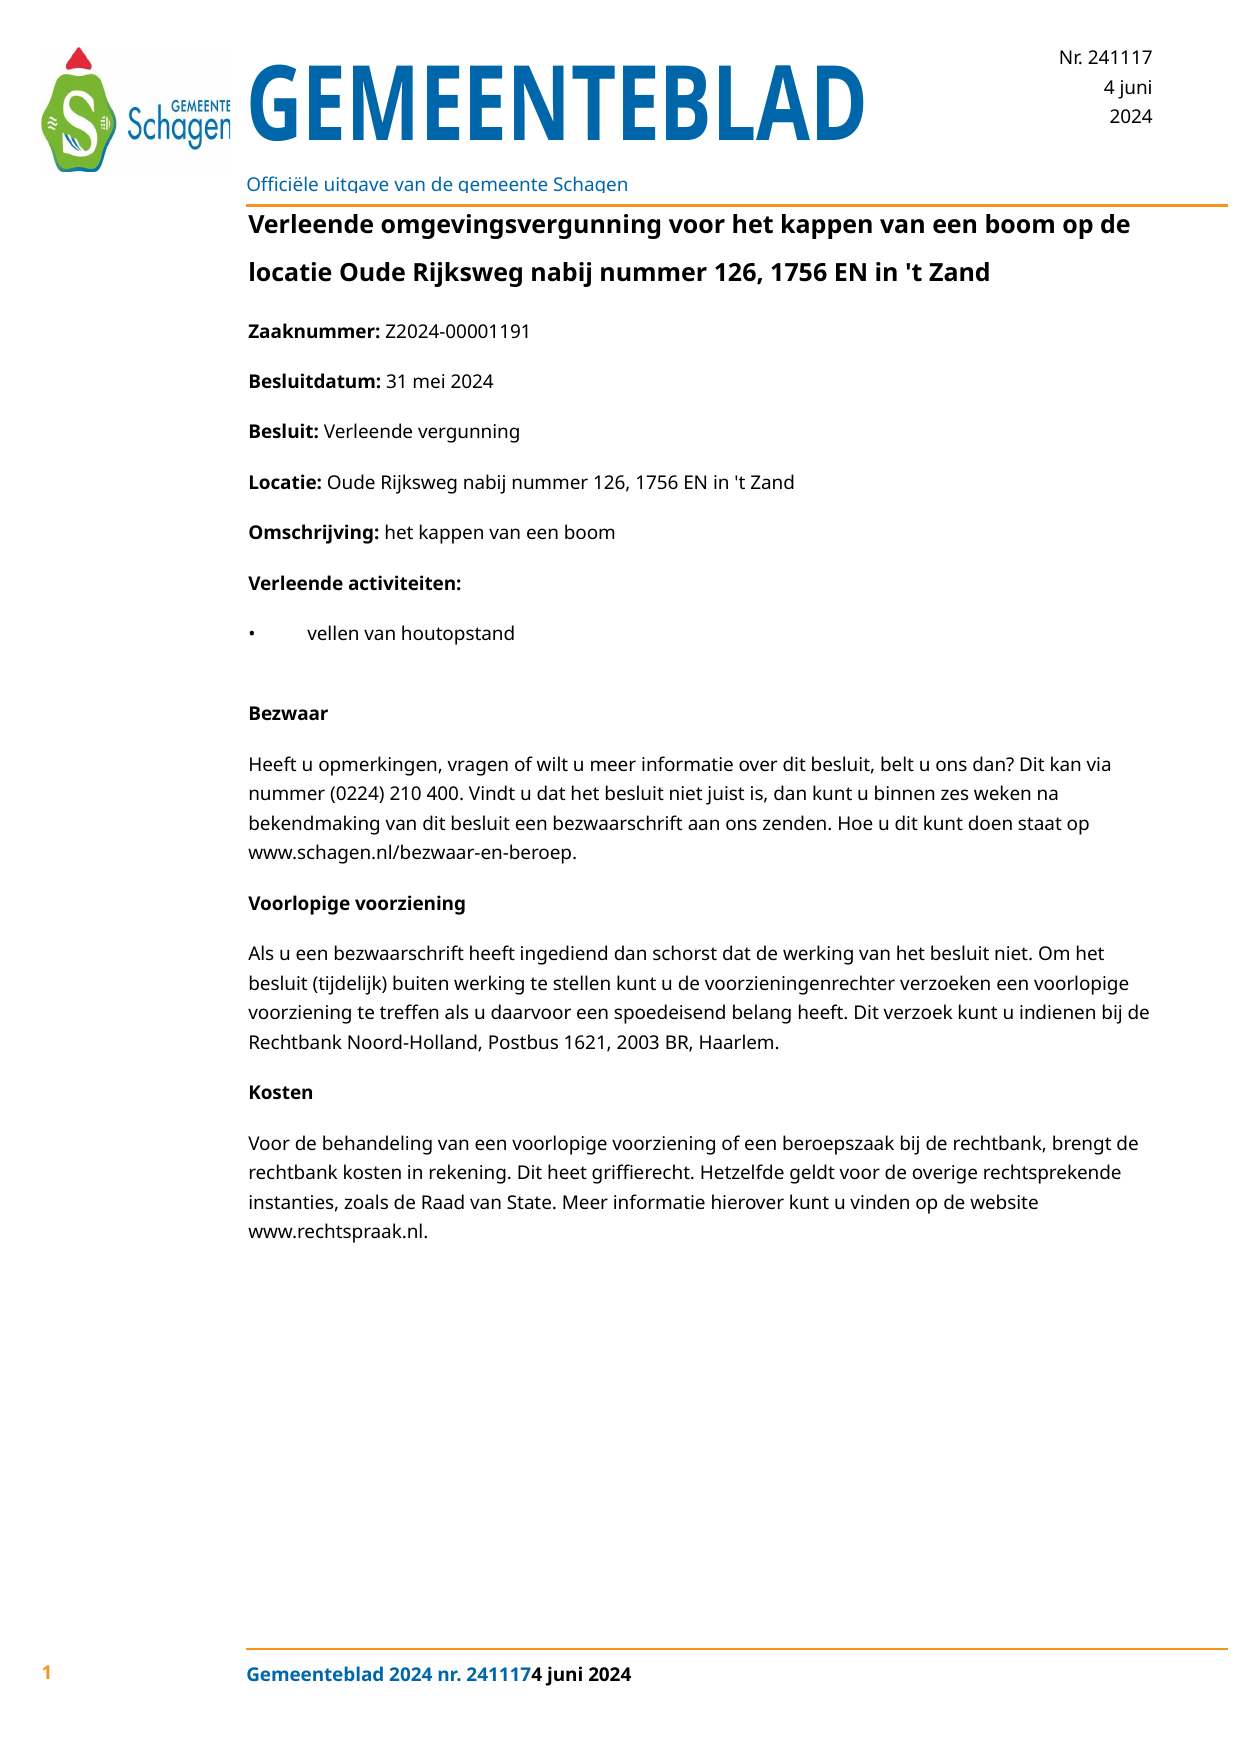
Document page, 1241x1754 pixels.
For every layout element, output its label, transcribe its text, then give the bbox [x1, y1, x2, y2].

text Kosten [248, 1079, 1152, 1105]
list vellen van houtopstand [248, 620, 1152, 646]
text Voorlopige voorziening [248, 890, 1152, 916]
text Verleende activiteiten: [248, 570, 1152, 596]
text Verleende omgevingsvergunning voor het kappen van een boom op de locatie Oude Rijksweg nabij nummer 126, 1756 EN in 't Zand [248, 207, 1152, 288]
text Besluit: Verleende vergunning [248, 419, 1152, 444]
text Heeft u opmerkingen, vragen of wilt u meer informatie over dit besluit, belt u ons dan? Dit kan via nummer (0224) 210 400. Vindt u dat het besluit niet juist is, dan kunt u binnen zes weken na bekendmaking van dit besluit een bezwaarschrift aan ons zenden. Hoe u dit kunt doen staat op www.schagen.nl/bezwaar-en-beroep. [248, 751, 1152, 865]
text Als u een bezwaarschrift heeft ingediend dan schorst dat de werking van het besluit niet. Om het besluit (tijdelijk) buiten werking te stellen kunt u de voorzieningenrechter verzoeken een voorlopige voorziening te treffen als u daarvoor een spoedeisend belang heeft. Dit verzoek kunt u indienen bij de Rechtbank Noord-Holland, Postbus 1621, 2003 BR, Haarlem. [248, 940, 1152, 1055]
picture [41, 47, 231, 172]
text Omschrijving: het kappen van een boom [248, 519, 1152, 545]
text Voor de behandeling van een voorlopige voorziening of een beroepszaak bij de rechtbank, brengt de rechtbank kosten in rekening. Dit heet griffierecht. Hetzelfde geldt voor de overige rechtsprekende instanties, zoals de Raad van State. Meer informatie hierover kunt u vinden op de website www.rechtspraak.nl. [248, 1130, 1152, 1244]
text Bezwaar [248, 700, 1152, 726]
text Besluitdatum: 31 mei 2024 [248, 368, 1152, 394]
text Zaaknummer: Z2024-00001191 [248, 318, 1152, 344]
text Locatie: Oude Rijksweg nabij nummer 126, 1756 EN in 't Zand [248, 469, 1152, 495]
